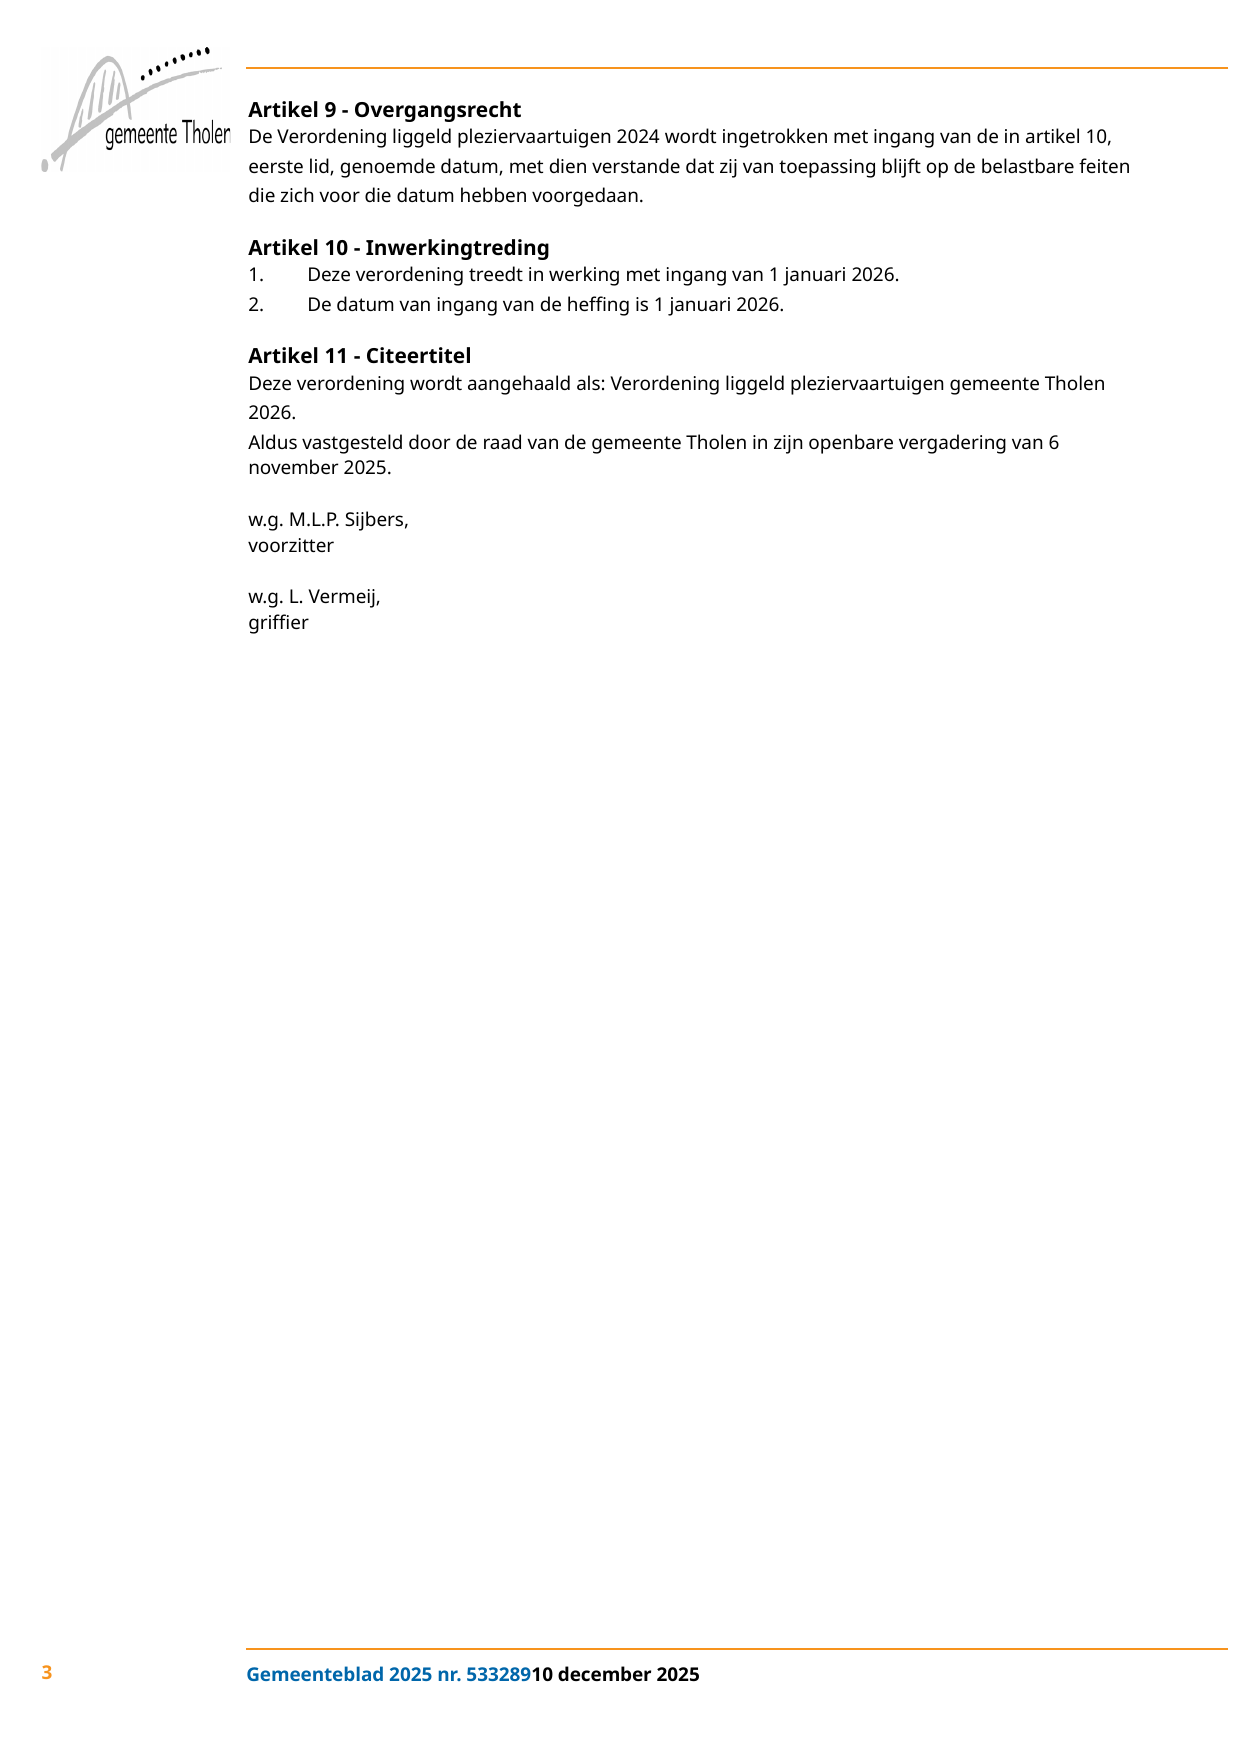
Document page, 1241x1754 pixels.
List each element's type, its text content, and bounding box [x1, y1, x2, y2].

list Deze verordening treedt in werking met ingang van 1 januari 2026. [248, 261, 1152, 287]
text voorzitter [248, 532, 1152, 557]
text w.g. L. Vermeij, [248, 583, 1152, 609]
text Artikel 9 - Overgangsrecht [248, 95, 1152, 123]
picture [41, 47, 231, 172]
list De datum van ingang van de heffing is 1 januari 2026. [248, 291, 1152, 317]
text w.g. M.L.P. Sijbers, [248, 506, 1152, 532]
text Artikel 10 - Inwerkingtreding [248, 233, 1152, 261]
text De Verordening liggeld pleziervaartuigen 2024 wordt ingetrokken met ingang van de in artikel 10, eerste lid, genoemde datum, met dien verstande dat zij van toepassing blijft op de belastbare feiten die zich voor die datum hebben voorgedaan. [248, 123, 1152, 208]
text Artikel 11 - Citeertitel [248, 341, 1152, 370]
text Deze verordening wordt aangehaald als: Verordening liggeld pleziervaartuigen gemeente Tholen 2026. [248, 370, 1152, 425]
text Aldus vastgesteld door de raad van de gemeente Tholen in zijn openbare vergadering van 6 november 2025. [248, 429, 1152, 480]
text griffier [248, 609, 1152, 635]
